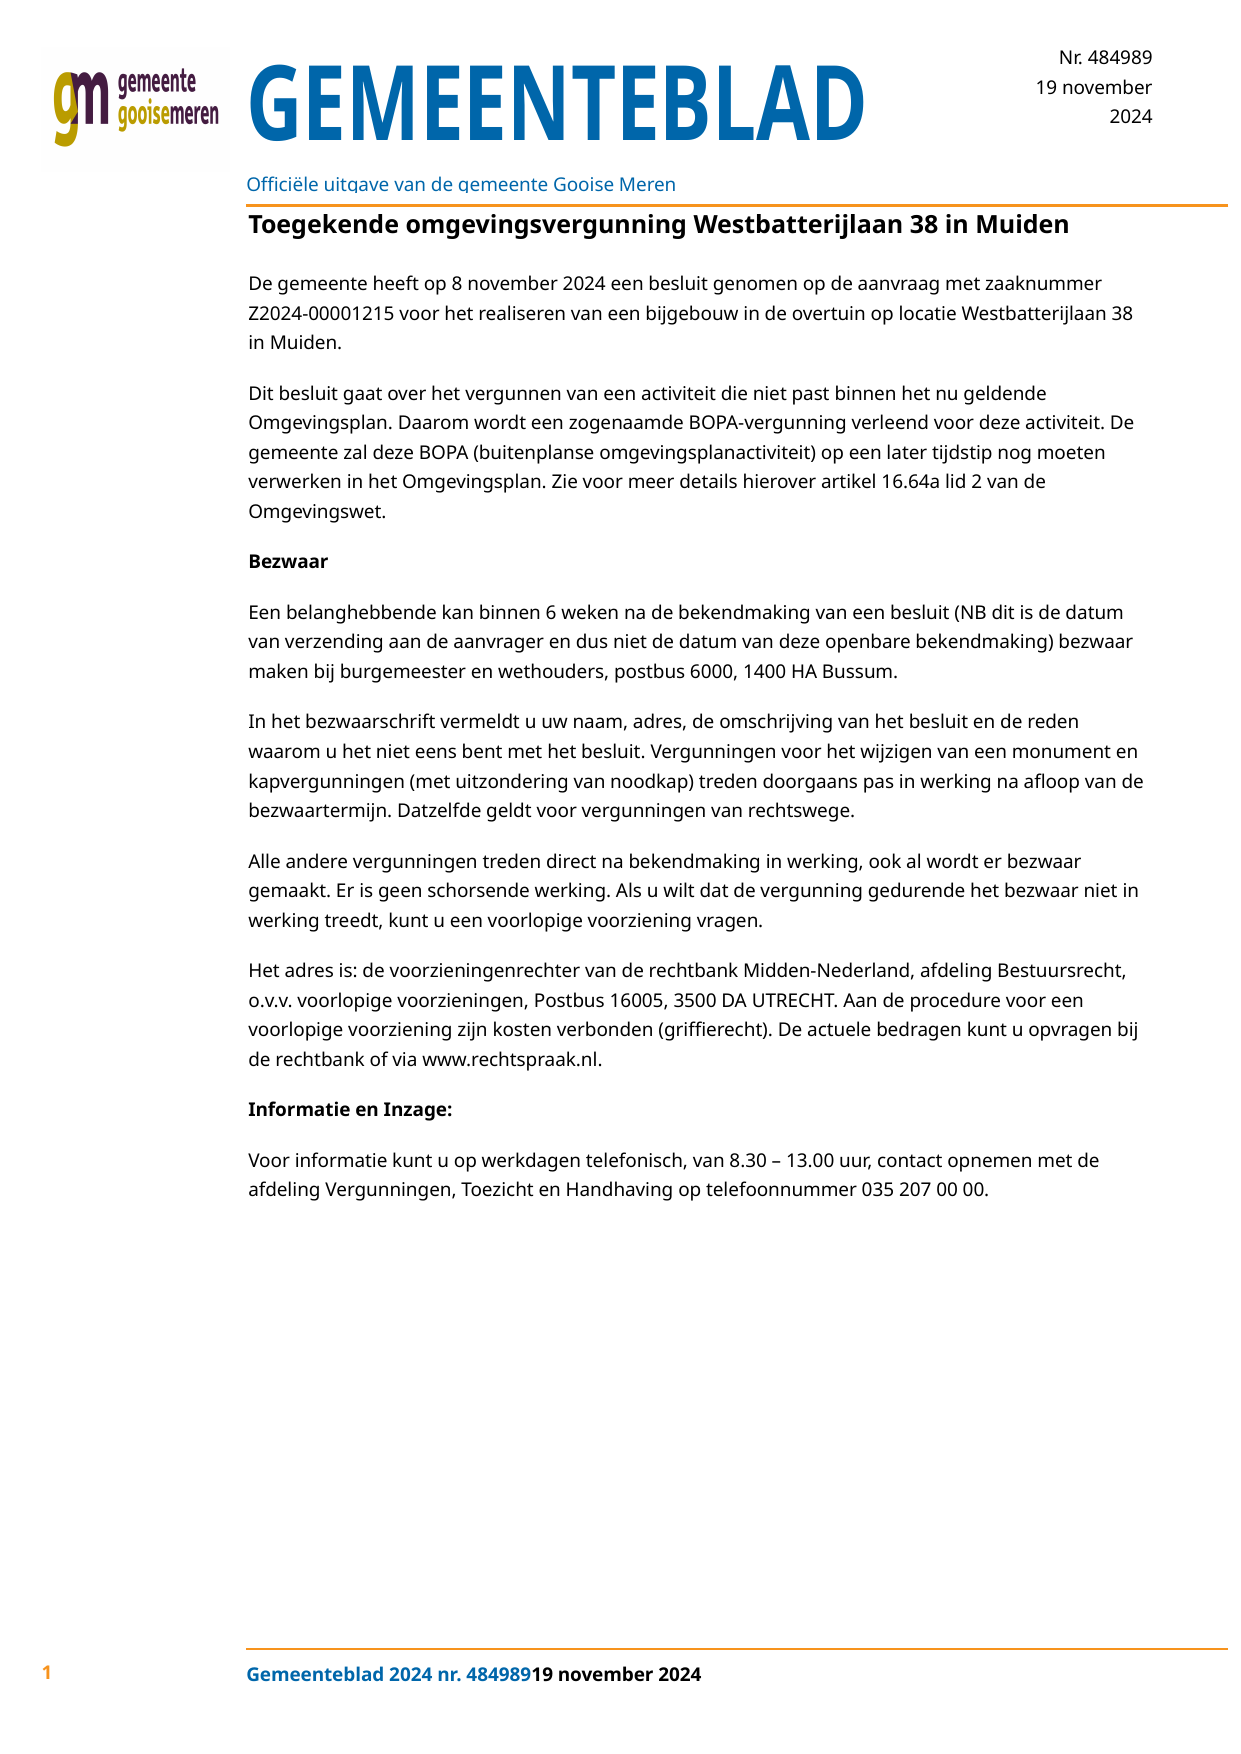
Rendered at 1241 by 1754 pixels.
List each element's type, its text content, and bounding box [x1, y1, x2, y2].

text Alle andere vergunningen treden direct na bekendmaking in werking, ook al wordt er bezwaar gemaakt. Er is geen schorsende werking. Als u wilt dat de vergunning gedurende het bezwaar niet in werking treedt, kunt u een voorlopige voorziening vragen. [248, 848, 1152, 933]
text Het adres is: de voorzieningenrechter van de rechtbank Midden-Nederland, afdeling Bestuursrecht, o.v.v. voorlopige voorzieningen, Postbus 16005, 3500 DA UTRECHT. Aan de procedure voor een voorlopige voorziening zijn kosten verbonden (griffierecht). De actuele bedragen kunt u opvragen bij de rechtbank of via www.rechtspraak.nl. [248, 957, 1152, 1072]
text Dit besluit gaat over het vergunnen van een activiteit die niet past binnen het nu geldende Omgevingsplan. Daarom wordt een zogenaamde BOPA-vergunning verleend voor deze activiteit. De gemeente zal deze BOPA (buitenplanse omgevingsplanactiviteit) op een later tijdstip nog moeten verwerken in het Omgevingsplan. Zie voor meer details hierover artikel 16.64a lid 2 van de Omgevingswet. [248, 380, 1152, 524]
text Bezwaar [248, 549, 1152, 574]
text Een belanghebbende kan binnen 6 weken na de bekendmaking van een besluit (NB dit is de datum van verzending aan de aanvrager en dus niet de datum van deze openbare bekendmaking) bezwaar maken bij burgemeester en wethouders, postbus 6000, 1400 HA Bussum. [248, 599, 1152, 684]
text Toegekende omgevingsvergunning Westbatterijlaan 38 in Muiden [248, 207, 1152, 241]
text Informatie en Inzage: [248, 1097, 1152, 1122]
text De gemeente heeft op 8 november 2024 een besluit genomen op de aanvraag met zaaknummer Z2024-00001215 voor het realiseren van een bijgebouw in de overtuin op locatie Westbatterijlaan 38 in Muiden. [248, 270, 1152, 355]
picture [41, 47, 231, 172]
text Voor informatie kunt u op werkdagen telefonisch, van 8.30 – 13.00 uur, contact opnemen met de afdeling Vergunningen, Toezicht en Handhaving op telefoonnummer 035 207 00 00. [248, 1147, 1152, 1202]
text In het bezwaarschrift vermeldt u uw naam, adres, de omschrijving van het besluit en de reden waarom u het niet eens bent met het besluit. Vergunningen voor het wijzigen van een monument en kapvergunningen (met uitzondering van noodkap) treden doorgaans pas in werking na afloop van de bezwaartermijn. Datzelfde geldt voor vergunningen van rechtswege. [248, 709, 1152, 823]
